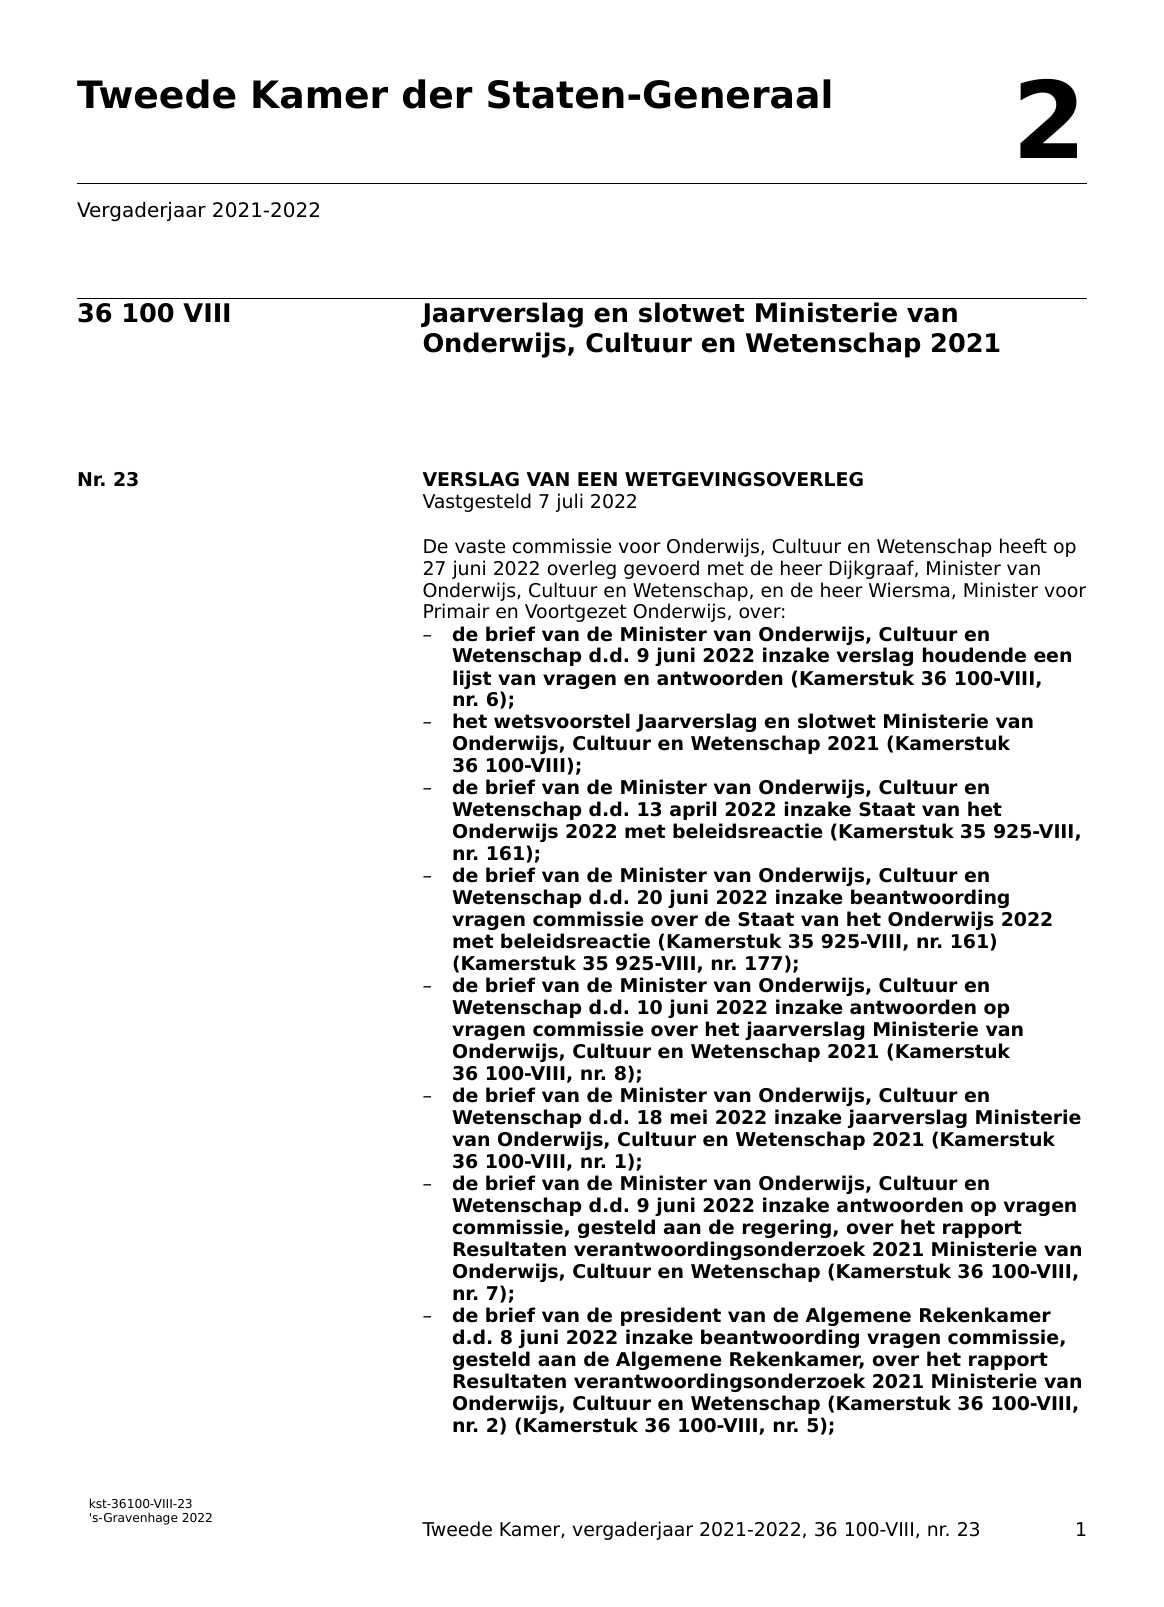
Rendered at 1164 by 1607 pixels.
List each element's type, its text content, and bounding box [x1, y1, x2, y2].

text – de brief van de Minister van Onderwijs, Cultuur en Wetenschap d.d. 9 juni 2022 inzake verslag houdende een lijst van vragen en antwoorden (Kamerstuk 36 100-VIII, nr. 6); [422, 623, 1087, 711]
text – de brief van de Minister van Onderwijs, Cultuur en Wetenschap d.d. 10 juni 2022 inzake antwoorden op vragen commissie over het jaarverslag Ministerie van Onderwijs, Cultuur en Wetenschap 2021 (Kamerstuk 36 100-VIII, nr. 8); [422, 975, 1087, 1085]
table_cell Vergaderjaar 2021-2022 [77, 184, 1087, 298]
text – de brief van de Minister van Onderwijs, Cultuur en Wetenschap d.d. 20 juni 2022 inzake beantwoording vragen commissie over de Staat van het Onderwijs 2022 met beleidsreactie (Kamerstuk 35 925-VIII, nr. 161) (Kamerstuk 35 925-VIII, nr. 177); [422, 865, 1087, 975]
subtitle Nr. 23 VERSLAG VAN EEN WETGEVINGSOVERLEG [77, 469, 1087, 491]
subtitle 36 100 VIII Jaarverslag en slotwet Ministerie van Onderwijs, Cultuur en Wetenschap 2021 [77, 299, 1087, 358]
table_header 2 [886, 59, 1087, 183]
text – de brief van de Minister van Onderwijs, Cultuur en Wetenschap d.d. 18 mei 2022 inzake jaarverslag Ministerie van Onderwijs, Cultuur en Wetenschap 2021 (Kamerstuk 36 100-VIII, nr. 1); [422, 1085, 1087, 1173]
text – het wetsvoorstel Jaarverslag en slotwet Ministerie van Onderwijs, Cultuur en Wetenschap 2021 (Kamerstuk 36 100-VIII); [422, 711, 1087, 777]
text Vastgesteld 7 juli 2022 [422, 491, 1087, 513]
table_header Tweede Kamer der Staten-Generaal [77, 59, 886, 183]
text 's-Gravenhage 2022 [88, 1511, 323, 1525]
text – de brief van de Minister van Onderwijs, Cultuur en Wetenschap d.d. 9 juni 2022 inzake antwoorden op vragen commissie, gesteld aan de regering, over het rapport Resultaten verantwoordingsonderzoek 2021 Ministerie van Onderwijs, Cultuur en Wetenschap (Kamerstuk 36 100-VIII, nr. 7); [422, 1173, 1087, 1305]
text – de brief van de president van de Algemene Rekenkamer d.d. 8 juni 2022 inzake beantwoording vragen commissie, gesteld aan de Algemene Rekenkamer, over het rapport Resultaten verantwoordingsonderzoek 2021 Ministerie van Onderwijs, Cultuur en Wetenschap (Kamerstuk 36 100-VIII, nr. 2) (Kamerstuk 36 100-VIII, nr. 5); [422, 1305, 1087, 1437]
text De vaste commissie voor Onderwijs, Cultuur en Wetenschap heeft op 27 juni 2022 overleg gevoerd met de heer Dijkgraaf, Minister van Onderwijs, Cultuur en Wetenschap, en de heer Wiersma, Minister voor Primair en Voortgezet Onderwijs, over: [422, 536, 1087, 623]
text kst-36100-VIII-23 [88, 1497, 323, 1511]
text – de brief van de Minister van Onderwijs, Cultuur en Wetenschap d.d. 13 april 2022 inzake Staat van het Onderwijs 2022 met beleidsreactie (Kamerstuk 35 925-VIII, nr. 161); [422, 777, 1087, 865]
